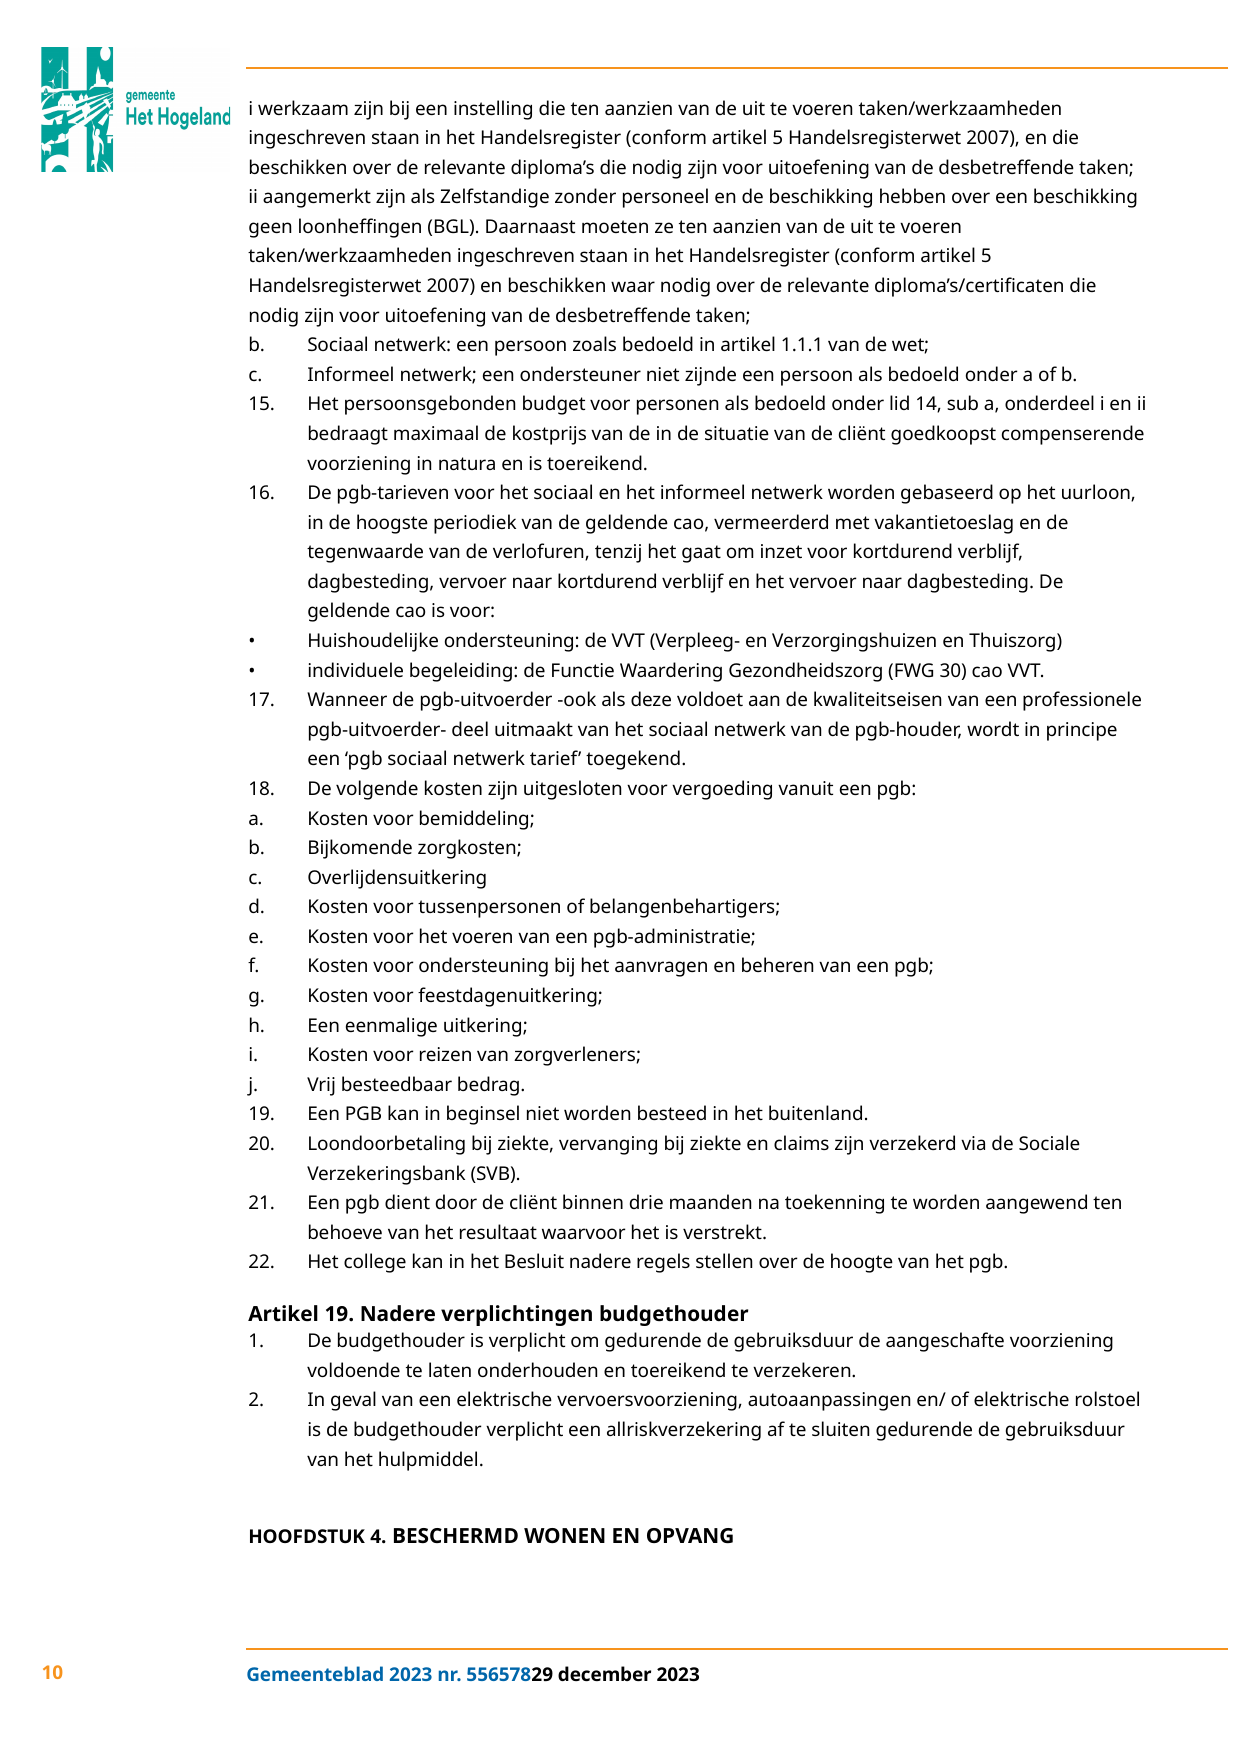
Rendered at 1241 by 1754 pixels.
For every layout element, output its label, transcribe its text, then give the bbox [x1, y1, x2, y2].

list Kosten voor feestdagenuitkering; [248, 982, 1152, 1008]
list Kosten voor reizen van zorgverleners; [248, 1041, 1152, 1067]
list Sociaal netwerk: een persoon zoals bedoeld in artikel 1.1.1 van de wet; [248, 331, 1152, 357]
list Kosten voor het voeren van een pgb-administratie; [248, 923, 1152, 949]
picture [41, 47, 231, 172]
list De budgethouder is verplicht om gedurende de gebruiksduur de aangeschafte voorziening voldoende te laten onderhouden en toereikend te verzekeren. [248, 1327, 1152, 1383]
list Informeel netwerk; een ondersteuner niet zijnde een persoon als bedoeld onder a of b. [248, 361, 1152, 387]
list Het college kan in het Besluit nadere regels stellen over de hoogte van het pgb. [248, 1248, 1152, 1274]
list Wanneer de pgb-uitvoerder -ook als deze voldoet aan de kwaliteitseisen van een professionele pgb-uitvoerder- deel uitmaakt van het sociaal netwerk van de pgb-houder, wordt in principe een ‘pgb sociaal netwerk tarief’ toegekend. [248, 686, 1152, 771]
list De volgende kosten zijn uitgesloten voor vergoeding vanuit een pgb: [248, 775, 1152, 801]
list Kosten voor bemiddeling; [248, 805, 1152, 831]
list Bijkomende zorgkosten; [248, 834, 1152, 860]
text HOOFDSTUK 4. BESCHERMD WONEN EN OPVANG [248, 1521, 1152, 1549]
list Kosten voor ondersteuning bij het aanvragen en beheren van een pgb; [248, 953, 1152, 978]
list Overlijdensuitkering [248, 864, 1152, 890]
text i werkzaam zijn bij een instelling die ten aanzien van de uit te voeren taken/werkzaamheden ingeschreven staan in het Handelsregister (conform artikel 5 Handelsregisterwet 2007), en die beschikken over de relevante diploma’s die nodig zijn voor uitoefening van de desbetreffende taken; [248, 95, 1152, 180]
list Vrij besteedbaar bedrag. [248, 1071, 1152, 1097]
list Kosten voor tussenpersonen of belangenbehartigers; [248, 893, 1152, 919]
text ii aangemerkt zijn als Zelfstandige zonder personeel en de beschikking hebben over een beschikking geen loonheffingen (BGL). Daarnaast moeten ze ten aanzien van de uit te voeren taken/werkzaamheden ingeschreven staan in het Handelsregister (conform artikel 5 Handelsregisterwet 2007) en beschikken waar nodig over de relevante diploma’s/certificaten die nodig zijn voor uitoefening van de desbetreffende taken; [248, 183, 1152, 328]
list Een PGB kan in beginsel niet worden besteed in het buitenland. [248, 1101, 1152, 1126]
list Loondoorbetaling bij ziekte, vervanging bij ziekte en claims zijn verzekerd via de Sociale Verzekeringsbank (SVB). [248, 1130, 1152, 1186]
list Een eenmalige uitkering; [248, 1012, 1152, 1038]
text Artikel 19. Nadere verplichtingen budgethouder [248, 1299, 1152, 1327]
list In geval van een elektrische vervoersvoorziening, autoaanpassingen en/ of elektrische rolstoel is de budgethouder verplicht een allriskverzekering af te sluiten gedurende de gebruiksduur van het hulpmiddel. [248, 1387, 1152, 1471]
list Huishoudelijke ondersteuning: de VVT (Verpleeg- en Verzorgingshuizen en Thuiszorg) [248, 627, 1152, 653]
list De pgb-tarieven voor het sociaal en het informeel netwerk worden gebaseerd op het uurloon, in de hoogste periodiek van de geldende cao, vermeerderd met vakantietoeslag en de tegenwaarde van de verlofuren, tenzij het gaat om inzet voor kortdurend verblijf, dagbesteding, vervoer naar kortdurend verblijf en het vervoer naar dagbesteding. De geldende cao is voor: [248, 479, 1152, 623]
list Het persoonsgebonden budget voor personen als bedoeld onder lid 14, sub a, onderdeel i en ii bedraagt maximaal de kostprijs van de in de situatie van de cliënt goedkoopst compenserende voorziening in natura en is toereikend. [248, 391, 1152, 476]
list individuele begeleiding: de Functie Waardering Gezondheidszorg (FWG 30) cao VVT. [248, 657, 1152, 683]
list Een pgb dient door de cliënt binnen drie maanden na toekenning te worden aangewend ten behoeve van het resultaat waarvoor het is verstrekt. [248, 1189, 1152, 1245]
